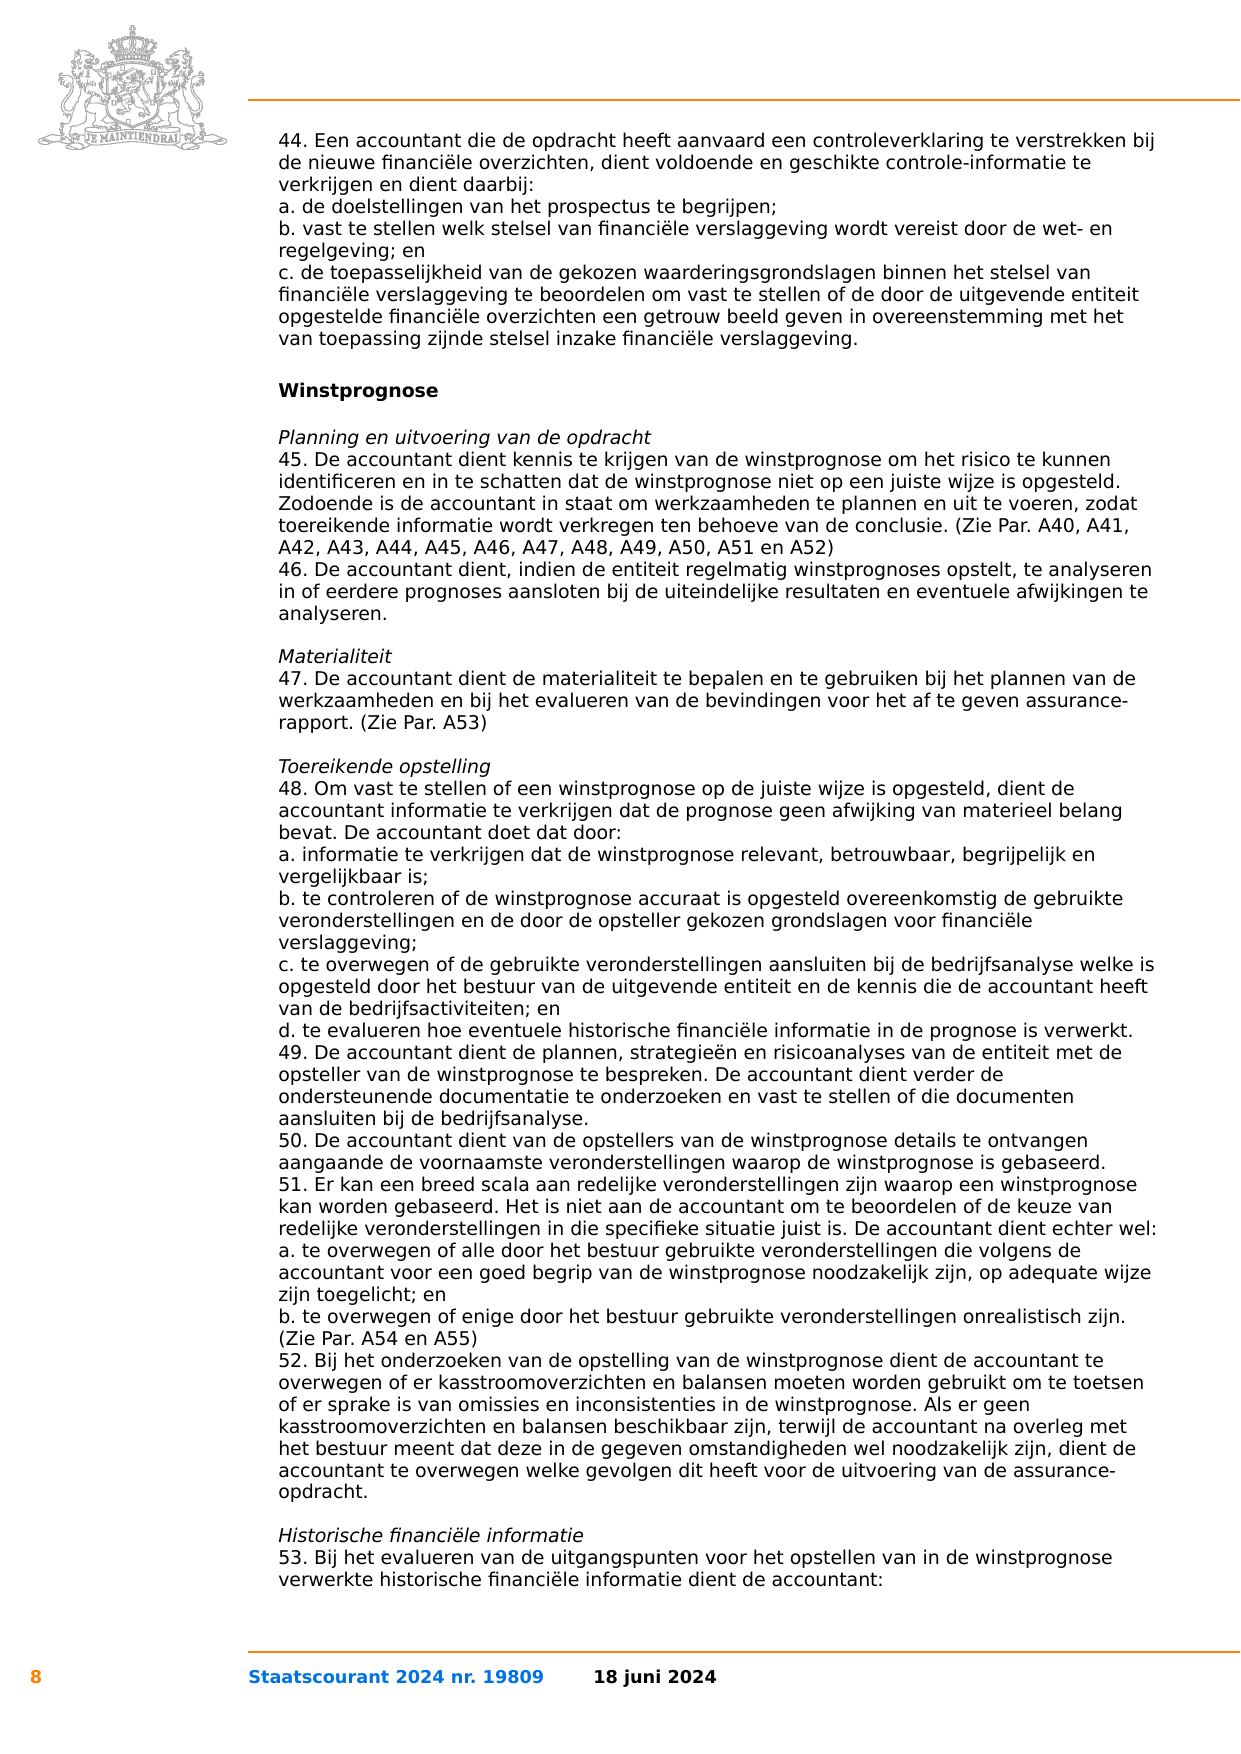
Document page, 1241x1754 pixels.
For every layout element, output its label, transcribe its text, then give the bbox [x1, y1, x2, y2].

picture [38, 25, 227, 150]
text d. te evalueren hoe eventuele historische financiële informatie in de prognose is verwerkt. [278, 1020, 1163, 1042]
text a. informatie te verkrijgen dat de winstprognose relevant, betrouwbaar, begrijpelijk en vergelijkbaar is; [278, 844, 1163, 888]
text 47. De accountant dient de materialiteit te bepalen en te gebruiken bij het plannen van de werkzaamheden en bij het evalueren van de bevindingen voor het af te geven assurance-rapport. (Zie Par. A53) [278, 668, 1163, 734]
text b. te controleren of de winstprognose accuraat is opgesteld overeenkomstig de gebruikte veronderstellingen en de door de opsteller gekozen grondslagen voor financiële verslaggeving; [278, 888, 1163, 954]
subtitle Materialiteit [278, 646, 1163, 668]
text 49. De accountant dient de plannen, strategieën en risicoanalyses van de entiteit met de opsteller van de winstprognose te bespreken. De accountant dient verder de ondersteunende documentatie te onderzoeken en vast te stellen of die documenten aansluiten bij de bedrijfsanalyse. [278, 1042, 1163, 1130]
text 44. Een accountant die de opdracht heeft aanvaard een controleverklaring te verstrekken bij de nieuwe financiële overzichten, dient voldoende en geschikte controle-informatie te verkrijgen en dient daarbij: [278, 130, 1163, 196]
text b. vast te stellen welk stelsel van financiële verslaggeving wordt vereist door de wet- en regelgeving; en [278, 218, 1163, 262]
text a. de doelstellingen van het prospectus te begrijpen; [278, 196, 1163, 218]
subtitle Planning en uitvoering van de opdracht [278, 427, 1163, 449]
text 46. De accountant dient, indien de entiteit regelmatig winstprognoses opstelt, te analyseren in of eerdere prognoses aansloten bij de uiteindelijke resultaten en eventuele afwijkingen te analyseren. [278, 558, 1163, 624]
text 53. Bij het evalueren van de uitgangspunten voor het opstellen van in de winstprognose verwerkte historische financiële informatie dient de accountant: [278, 1547, 1163, 1591]
text 50. De accountant dient van de opstellers van de winstprognose details te ontvangen aangaande de voornaamste veronderstellingen waarop de winstprognose is gebaseerd. [278, 1130, 1163, 1174]
text b. te overwegen of enige door het bestuur gebruikte veronderstellingen onrealistisch zijn. (Zie Par. A54 en A55) [278, 1306, 1163, 1349]
text 45. De accountant dient kennis te krijgen van de winstprognose om het risico te kunnen identificeren en in te schatten dat de winstprognose niet op een juiste wijze is opgesteld. Zodoende is de accountant in staat om werkzaamheden te plannen en uit te voeren, zodat toereikende informatie wordt verkregen ten behoeve van de conclusie. (Zie Par. A40, A41, A42, A43, A44, A45, A46, A47, A48, A49, A50, A51 en A52) [278, 449, 1163, 558]
text c. te overwegen of de gebruikte veronderstellingen aansluiten bij de bedrijfsanalyse welke is opgesteld door het bestuur van de uitgevende entiteit en de kennis die de accountant heeft van de bedrijfsactiviteiten; en [278, 954, 1163, 1020]
text c. de toepasselijkheid van de gekozen waarderingsgrondslagen binnen het stelsel van financiële verslaggeving te beoordelen om vast te stellen of de door de uitgevende entiteit opgestelde financiële overzichten een getrouw beeld geven in overeenstemming met het van toepassing zijnde stelsel inzake financiële verslaggeving. [278, 262, 1163, 350]
subtitle Toereikende opstelling [278, 756, 1163, 778]
subtitle Historische financiële informatie [278, 1525, 1163, 1547]
text 51. Er kan een breed scala aan redelijke veronderstellingen zijn waarop een winstprognose kan worden gebaseerd. Het is niet aan de accountant om te beoordelen of de keuze van redelijke veronderstellingen in die specifieke situatie juist is. De accountant dient echter wel: [278, 1174, 1163, 1240]
text 48. Om vast te stellen of een winstprognose op de juiste wijze is opgesteld, dient de accountant informatie te verkrijgen dat de prognose geen afwijking van materieel belang bevat. De accountant doet dat door: [278, 778, 1163, 844]
text 52. Bij het onderzoeken van de opstelling van de winstprognose dient de accountant te overwegen of er kasstroomoverzichten en balansen moeten worden gebruikt om te toetsen of er sprake is van omissies en inconsistenties in de winstprognose. Als er geen kasstroomoverzichten en balansen beschikbaar zijn, terwijl de accountant na overleg met het bestuur meent dat deze in de gegeven omstandigheden wel noodzakelijk zijn, dient de accountant te overwegen welke gevolgen dit heeft voor de uitvoering van de assurance-opdracht. [278, 1349, 1163, 1503]
subtitle Winstprognose [278, 380, 1163, 402]
text a. te overwegen of alle door het bestuur gebruikte veronderstellingen die volgens de accountant voor een goed begrip van de winstprognose noodzakelijk zijn, op adequate wijze zijn toegelicht; en [278, 1240, 1163, 1306]
